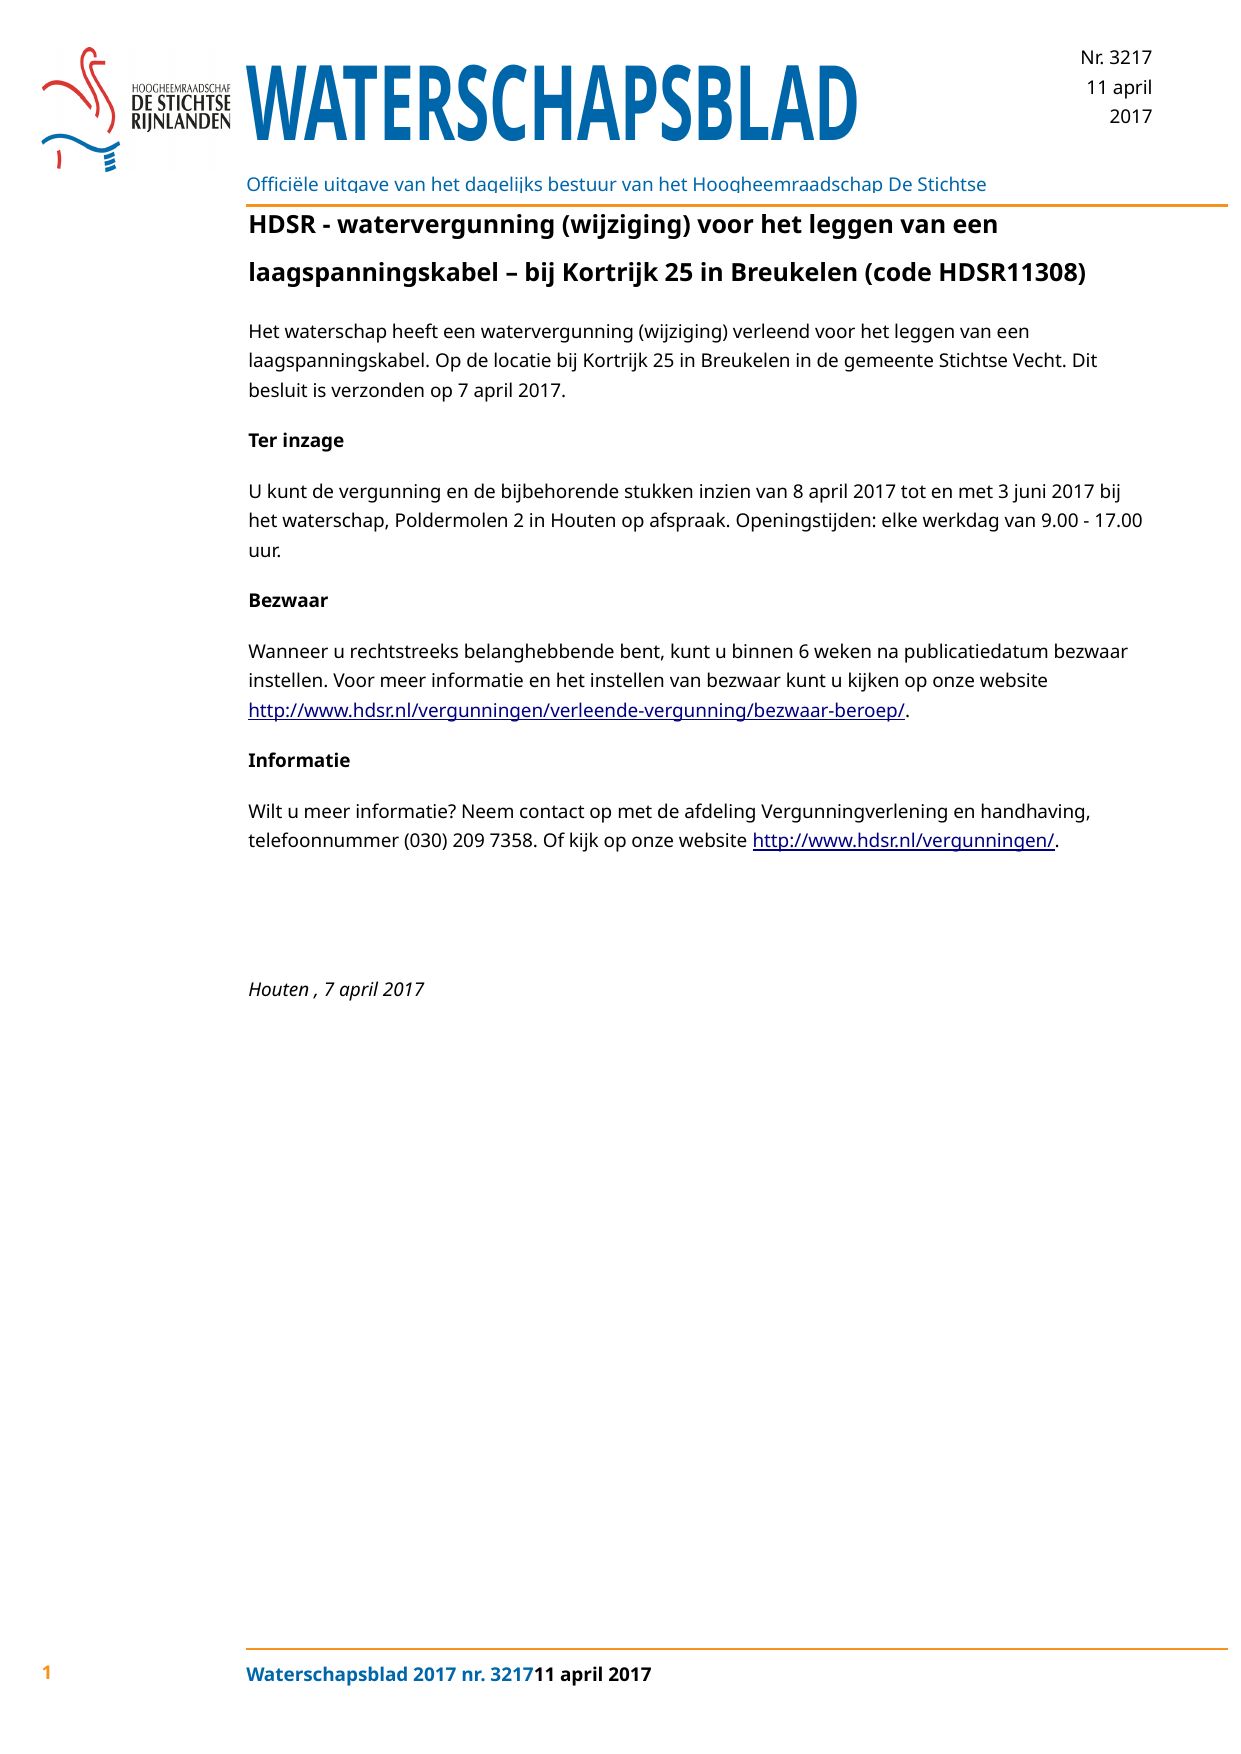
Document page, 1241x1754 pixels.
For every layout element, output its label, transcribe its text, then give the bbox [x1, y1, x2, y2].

text Wilt u meer informatie? Neem contact op met de afdeling Vergunningverlening en handhaving, telefoonnummer (030) 209 7358. Of kijk op onze website http://www.hdsr.nl/vergunningen/. [248, 798, 1152, 853]
text Bezwaar [248, 587, 1152, 613]
text Het waterschap heeft een watervergunning (wijziging) verleend voor het leggen van een laagspanningskabel. Op de locatie bij Kortrijk 25 in Breukelen in de gemeente Stichtse Vecht. Dit besluit is verzonden op 7 april 2017. [248, 318, 1152, 403]
text Ter inzage [248, 427, 1152, 453]
text U kunt de vergunning en de bijbehorende stukken inzien van 8 april 2017 tot en met 3 juni 2017 bij het waterschap, Poldermolen 2 in Houten op afspraak. Openingstijden: elke werkdag van 9.00 - 17.00 uur. [248, 478, 1152, 563]
text Houten , 7 april 2017 [248, 976, 1152, 1002]
text HDSR - watervergunning (wijziging) voor het leggen van een laagspanningskabel – bij Kortrijk 25 in Breukelen (code HDSR11308) [248, 207, 1152, 288]
picture [41, 47, 231, 172]
text Informatie [248, 747, 1152, 773]
text Wanneer u rechtstreeks belanghebbende bent, kunt u binnen 6 weken na publicatiedatum bezwaar instellen. Voor meer informatie en het instellen van bezwaar kunt u kijken op onze website http://www.hdsr.nl/vergunningen/verleende-vergunning/bezwaar-beroep/. [248, 638, 1152, 723]
